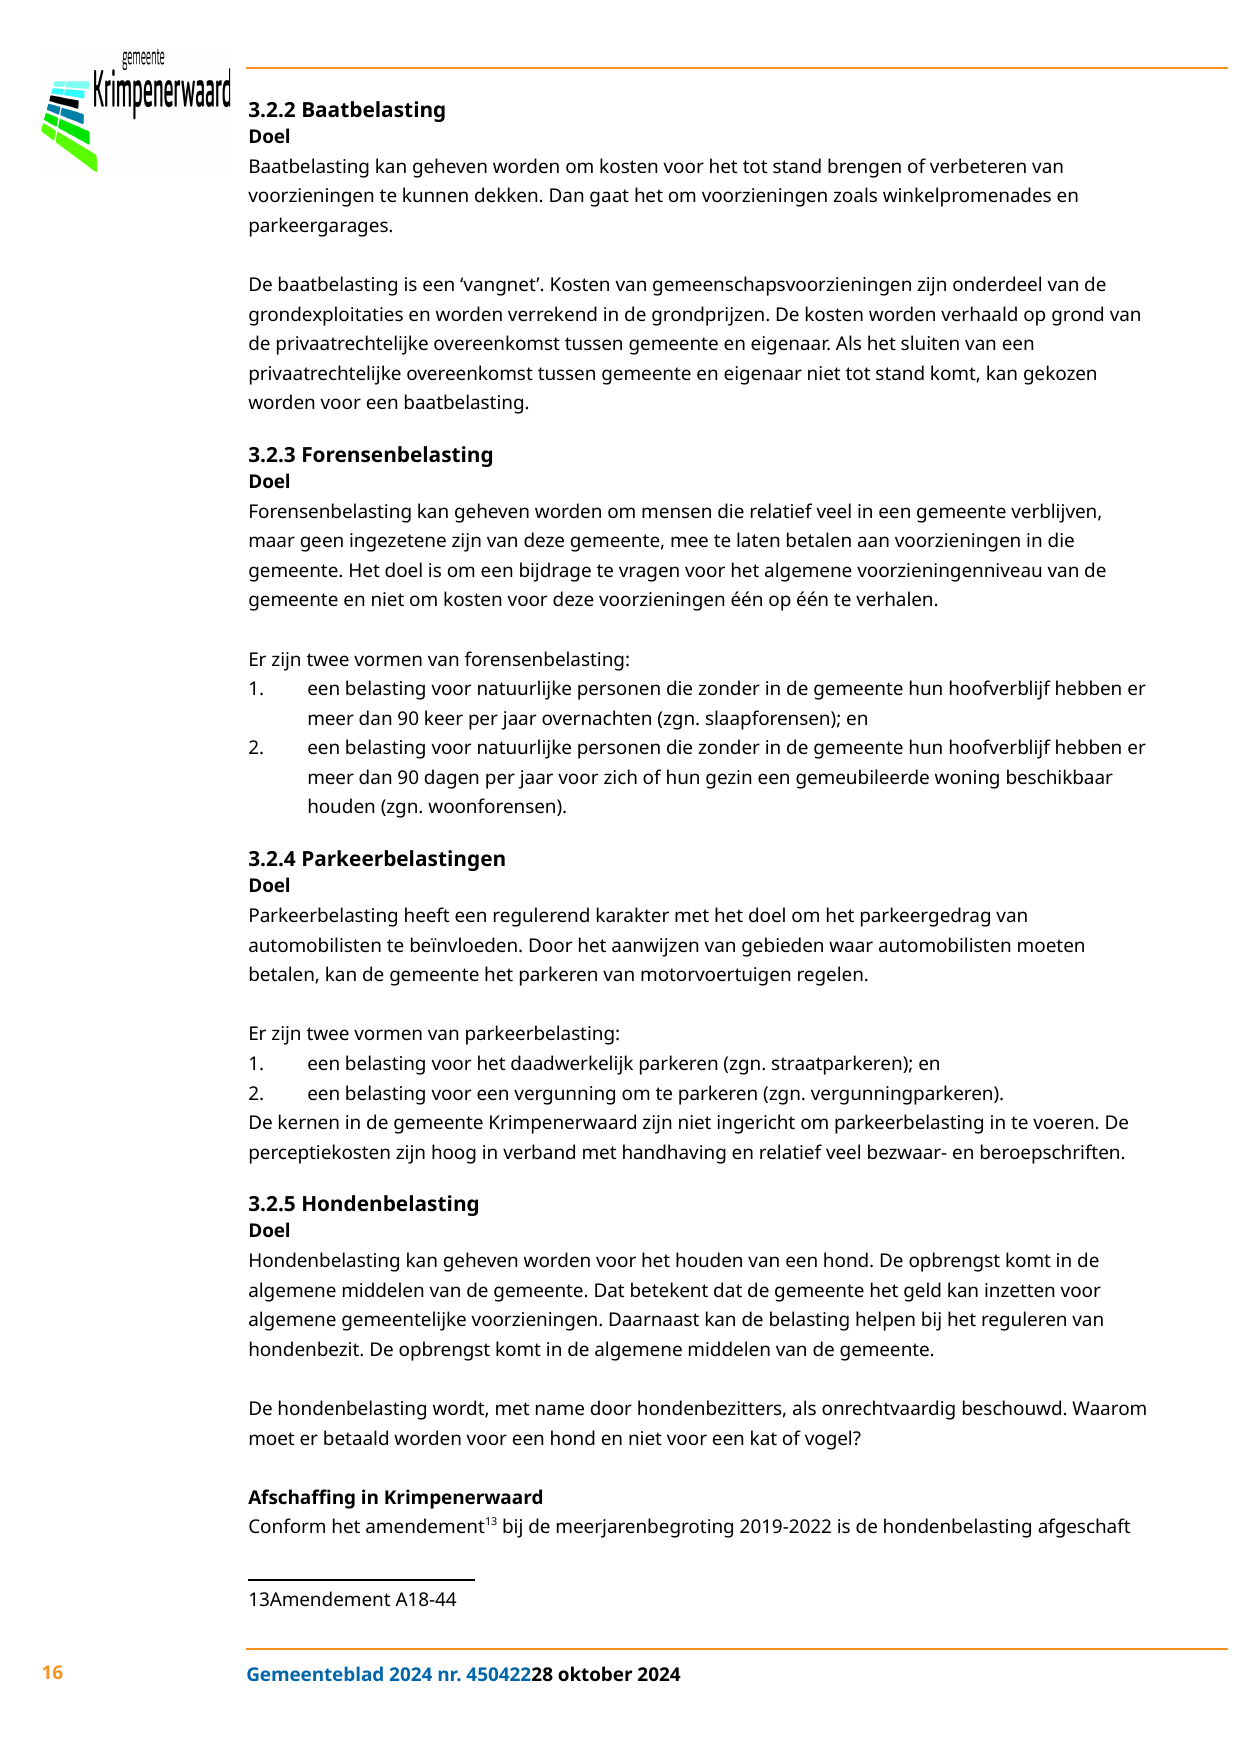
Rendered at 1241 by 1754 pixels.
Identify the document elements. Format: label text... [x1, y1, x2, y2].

text Parkeerbelasting heeft een regulerend karakter met het doel om het parkeergedrag van automobilisten te beïnvloeden. Door het aanwijzen van gebieden waar automobilisten moeten betalen, kan de gemeente het parkeren van motorvoertuigen regelen. [248, 902, 1152, 987]
text De kernen in de gemeente Krimpenerwaard zijn niet ingericht om parkeerbelasting in te voeren. De perceptiekosten zijn hoog in verband met handhaving en relatief veel bezwaar- en beroepschriften. [248, 1109, 1152, 1164]
text De hondenbelasting wordt, met name door hondenbezitters, als onrechtvaardig beschouwd. Waarom moet er betaald worden voor een hond en niet voor een kat of vogel? [248, 1395, 1152, 1451]
text Doel [248, 123, 1152, 149]
picture [41, 47, 231, 172]
text Amendement A18-44 [248, 1586, 1152, 1612]
list een belasting voor natuurlijke personen die zonder in de gemeente hun hoofverblijf hebben er meer dan 90 dagen per jaar voor zich of hun gezin een gemeubileerde woning beschikbaar houden (zgn. woonforensen). [248, 734, 1152, 819]
text Afschaffing in Krimpenerwaard [248, 1484, 1152, 1510]
text Conform het amendement bij de meerjarenbegroting 2019-2022 is de hondenbelasting afgeschaft [248, 1513, 1152, 1539]
text 3.2.3 Forensenbelasting [248, 440, 1152, 468]
list een belasting voor het daadwerkelijk parkeren (zgn. straatparkeren); en [248, 1050, 1152, 1076]
text Doel [248, 873, 1152, 898]
text Forensenbelasting kan geheven worden om mensen die relatief veel in een gemeente verblijven, maar geen ingezetene zijn van deze gemeente, mee te laten betalen aan voorzieningen in die gemeente. Het doel is om een bijdrage te vragen voor het algemene voorzieningenniveau van de gemeente en niet om kosten voor deze voorzieningen één op één te verhalen. [248, 498, 1152, 612]
text 3.2.4 Parkeerbelastingen [248, 844, 1152, 873]
text Er zijn twee vormen van forensenbelasting: [248, 646, 1152, 672]
text De baatbelasting is een ‘vangnet’. Kosten van gemeenschapsvoorzieningen zijn onderdeel van de grondexploitaties en worden verrekend in de grondprijzen. De kosten worden verhaald op grond van de privaatrechtelijke overeenkomst tussen gemeente en eigenaar. Als het sluiten van een privaatrechtelijke overeenkomst tussen gemeente en eigenaar niet tot stand komt, kan gekozen worden voor een baatbelasting. [248, 271, 1152, 415]
list een belasting voor natuurlijke personen die zonder in de gemeente hun hoofverblijf hebben er meer dan 90 keer per jaar overnachten (zgn. slaapforensen); en [248, 675, 1152, 731]
list een belasting voor een vergunning om te parkeren (zgn. vergunningparkeren). [248, 1080, 1152, 1105]
text 3.2.5 Hondenbelasting [248, 1189, 1152, 1218]
text Er zijn twee vormen van parkeerbelasting: [248, 1021, 1152, 1046]
text 3.2.2 Baatbelasting [248, 95, 1152, 123]
text Doel [248, 1218, 1152, 1243]
text Doel [248, 468, 1152, 494]
text Baatbelasting kan geheven worden om kosten voor het tot stand brengen of verbeteren van voorzieningen te kunnen dekken. Dan gaat het om voorzieningen zoals winkelpromenades en parkeergarages. [248, 153, 1152, 238]
text Hondenbelasting kan geheven worden voor het houden van een hond. De opbrengst komt in de algemene middelen van de gemeente. Dat betekent dat de gemeente het geld kan inzetten voor algemene gemeentelijke voorzieningen. Daarnaast kan de belasting helpen bij het reguleren van hondenbezit. De opbrengst komt in de algemene middelen van de gemeente. [248, 1247, 1152, 1362]
